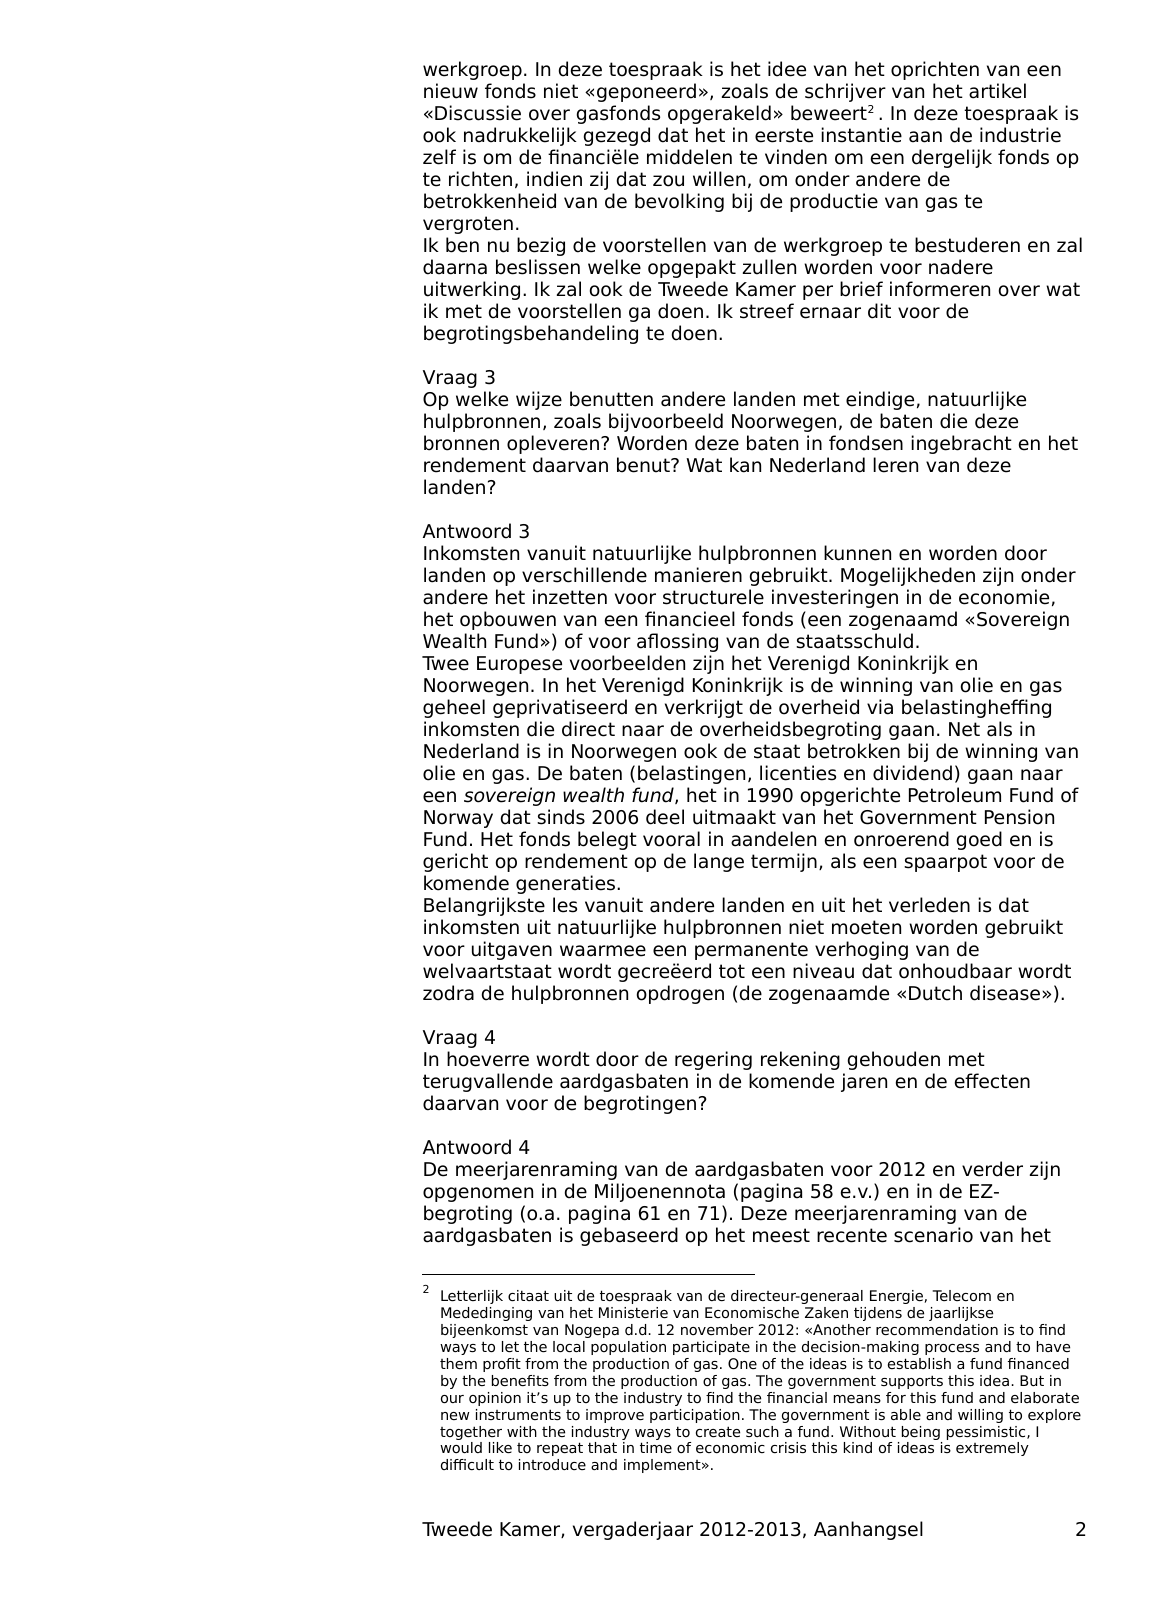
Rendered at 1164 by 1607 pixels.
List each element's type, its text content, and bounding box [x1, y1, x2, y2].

text werkgroep. In deze toespraak is het idee van het oprichten van een nieuw fonds niet «geponeerd», zoals de schrijver van het artikel «Discussie over gasfonds opgerakeld» beweert. In deze toespraak is ook nadrukkelijk gezegd dat het in eerste instantie aan de industrie zelf is om de financiële middelen te vinden om een dergelijk fonds op te richten, indien zij dat zou willen, om onder andere de betrokkenheid van de bevolking bij de productie van gas te vergroten. [422, 59, 1087, 235]
text Ik ben nu bezig de voorstellen van de werkgroep te bestuderen en zal daarna beslissen welke opgepakt zullen worden voor nadere uitwerking. Ik zal ook de Tweede Kamer per brief informeren over wat ik met de voorstellen ga doen. Ik streef ernaar dit voor de begrotingsbehandeling te doen. [422, 235, 1087, 345]
text Antwoord 3 [422, 521, 1087, 543]
text Belangrijkste les vanuit andere landen en uit het verleden is dat inkomsten uit natuurlijke hulpbronnen niet moeten worden gebruikt voor uitgaven waarmee een permanente verhoging van de welvaartstaat wordt gecreëerd tot een niveau dat onhoudbaar wordt zodra de hulpbronnen opdrogen (de zogenaamde «Dutch disease»). [422, 895, 1087, 1004]
text Vraag 3 [422, 367, 1087, 389]
text Vraag 4 [422, 1027, 1087, 1049]
text Letterlijk citaat uit de toespraak van de directeur-generaal Energie, Telecom en Mededinging van het Ministerie van Economische Zaken tijdens de jaarlijkse bijeenkomst van Nogepa d.d. 12 november 2012: «Another recommendation is to find ways to let the local population participate in the decision-making process and to have them profit from the production of gas. One of the ideas is to establish a fund financed by the benefits from the production of gas. The government supports this idea. But in our opinion it’s up to the industry to find the financial means for this fund and elaborate new instruments to improve participation. The government is able and willing to explore together with the industry ways to create such a fund. Without being pessimistic, I would like to repeat that in time of economic crisis this kind of ideas is extremely difficult to introduce and implement». [422, 1283, 1087, 1474]
text In hoeverre wordt door de regering rekening gehouden met terugvallende aardgasbaten in de komende jaren en de effecten daarvan voor de begrotingen? [422, 1049, 1087, 1115]
text Op welke wijze benutten andere landen met eindige, natuurlijke hulpbronnen, zoals bijvoorbeeld Noorwegen, de baten die deze bronnen opleveren? Worden deze baten in fondsen ingebracht en het rendement daarvan benut? Wat kan Nederland leren van deze landen? [422, 389, 1087, 499]
text Twee Europese voorbeelden zijn het Verenigd Koninkrijk en Noorwegen. In het Verenigd Koninkrijk is de winning van olie en gas geheel geprivatiseerd en verkrijgt de overheid via belastingheffing inkomsten die direct naar de overheidsbegroting gaan. Net als in Nederland is in Noorwegen ook de staat betrokken bij de winning van olie en gas. De baten (belastingen, licenties en dividend) gaan naar een sovereign wealth fund, het in 1990 opgerichte Petroleum Fund of Norway dat sinds 2006 deel uitmaakt van het Government Pension Fund. Het fonds belegt vooral in aandelen en onroerend goed en is gericht op rendement op de lange termijn, als een spaarpot voor de komende generaties. [422, 653, 1087, 895]
text De meerjarenraming van de aardgasbaten voor 2012 en verder zijn opgenomen in de Miljoenennota (pagina 58 e.v.) en in de EZ-begroting (o.a. pagina 61 en 71). Deze meerjarenraming van de aardgasbaten is gebaseerd op het meest recente scenario van het [422, 1159, 1087, 1247]
text Antwoord 4 [422, 1137, 1087, 1159]
text Inkomsten vanuit natuurlijke hulpbronnen kunnen en worden door landen op verschillende manieren gebruikt. Mogelijkheden zijn onder andere het inzetten voor structurele investeringen in de economie, het opbouwen van een financieel fonds (een zogenaamd «Sovereign Wealth Fund») of voor aflossing van de staatsschuld. [422, 543, 1087, 653]
